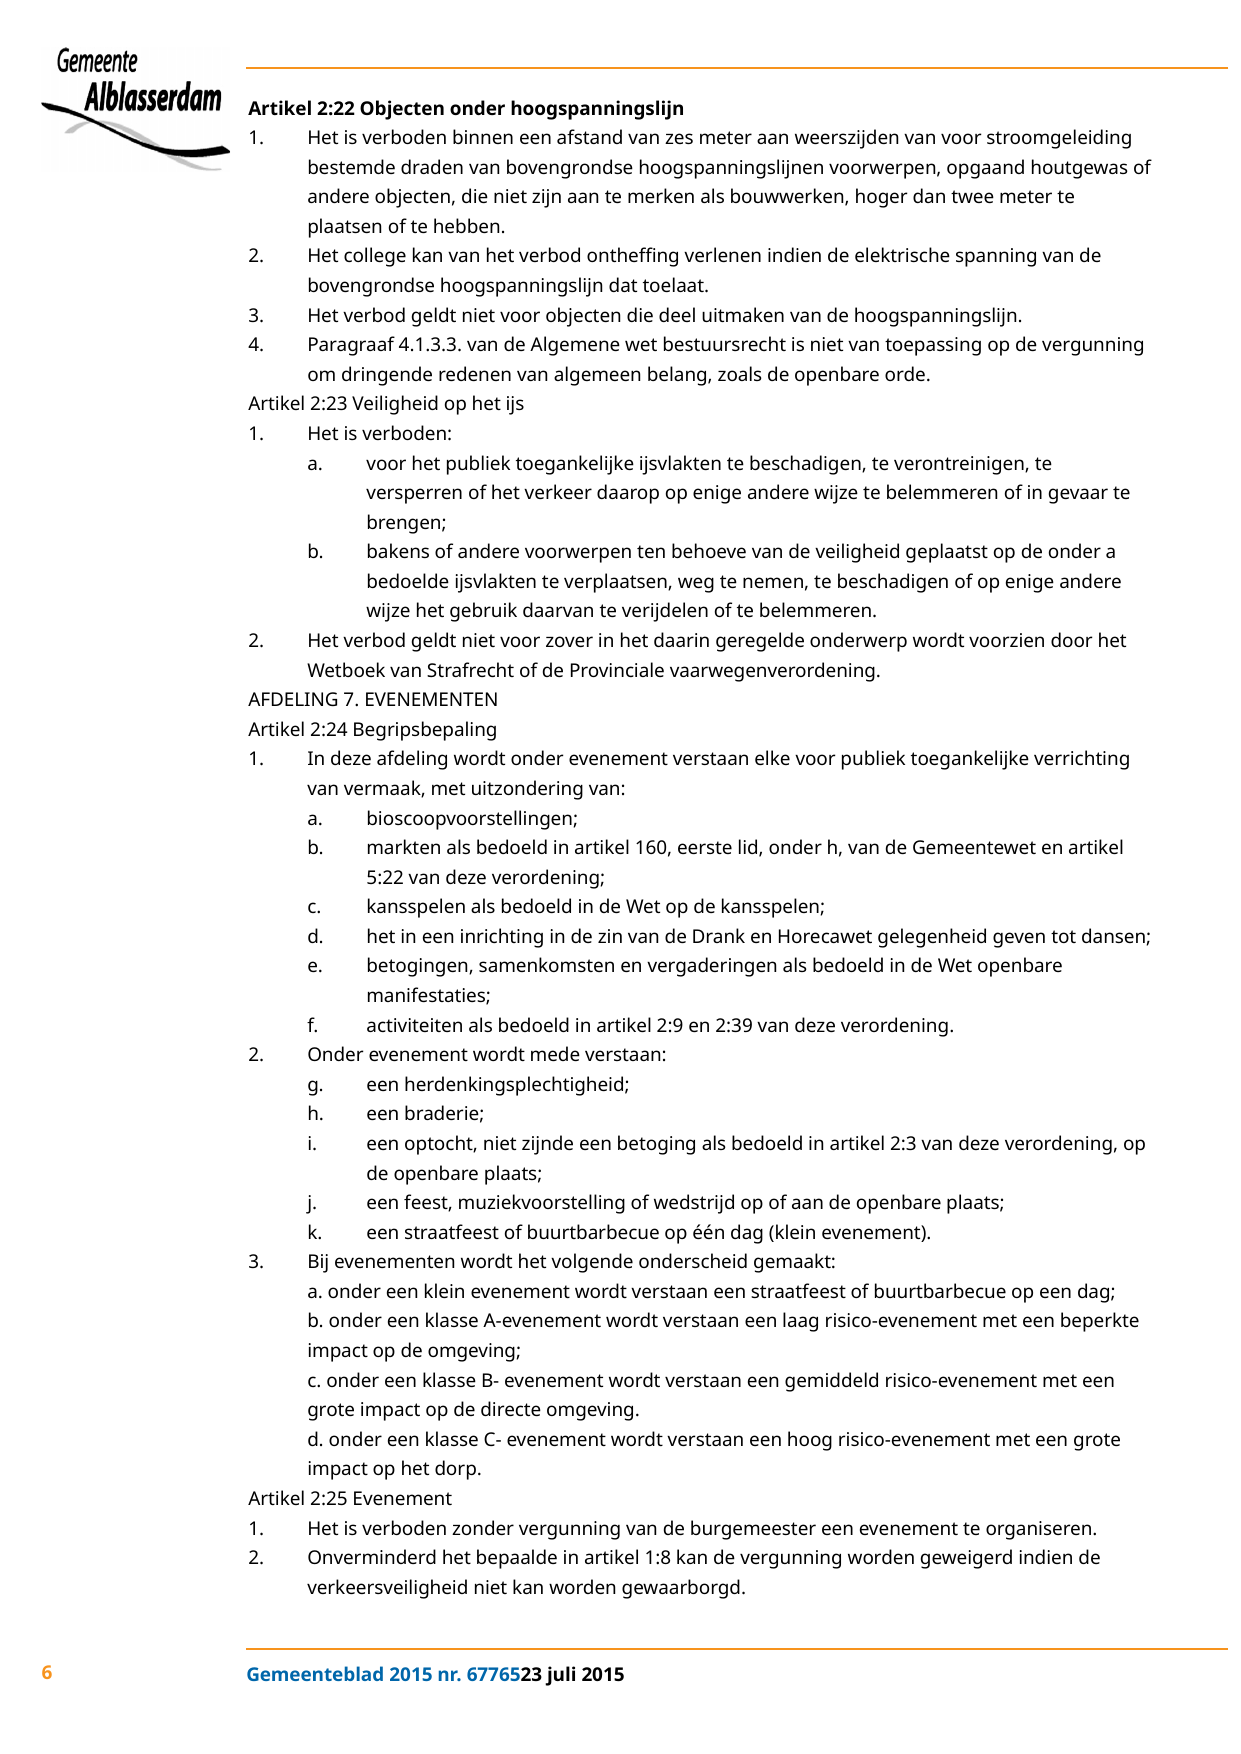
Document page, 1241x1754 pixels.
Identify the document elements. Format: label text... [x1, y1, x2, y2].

list activiteiten als bedoeld in artikel 2:9 en 2:39 van deze verordening. [307, 1012, 1152, 1038]
list een braderie; [307, 1101, 1152, 1126]
list In deze afdeling wordt onder evenement verstaan elke voor publiek toegankelijke verrichting van vermaak, met uitzondering van: [248, 746, 1152, 801]
list een optocht, niet zijnde een betoging als bedoeld in artikel 2:3 van deze verordening, op de openbare plaats; [307, 1130, 1152, 1186]
list een feest, muziekvoorstelling of wedstrijd op of aan de openbare plaats; [307, 1189, 1152, 1215]
list Het is verboden binnen een afstand van zes meter aan weerszijden van voor stroomgeleiding bestemde draden van bovengrondse hoogspanningslijnen voorwerpen, opgaand houtgewas of andere objecten, die niet zijn aan te merken als bouwwerken, hoger dan twee meter te plaatsen of te hebben. [248, 124, 1152, 239]
list Het is verboden zonder vergunning van de burgemeester een evenement te organiseren. [248, 1515, 1152, 1541]
list voor het publiek toegankelijke ijsvlakten te beschadigen, te verontreinigen, te versperren of het verkeer daarop op enige andere wijze te belemmeren of in gevaar te brengen; [307, 450, 1152, 535]
list een herdenkingsplechtigheid; [307, 1071, 1152, 1097]
list kansspelen als bedoeld in de Wet op de kansspelen; [307, 893, 1152, 919]
list a. onder een klein evenement wordt verstaan een straatfeest of buurtbarbecue op een dag; [248, 1278, 1152, 1304]
text Artikel 2:25 Evenement [248, 1485, 1152, 1511]
text Artikel 2:23 Veiligheid op het ijs [248, 391, 1152, 416]
text Artikel 2:24 Begripsbepaling [248, 716, 1152, 742]
list Onder evenement wordt mede verstaan: [248, 1041, 1152, 1067]
list Het college kan van het verbod ontheffing verlenen indien de elektrische spanning van de bovengrondse hoogspanningslijn dat toelaat. [248, 243, 1152, 298]
list c. onder een klasse B- evenement wordt verstaan een gemiddeld risico-evenement met een grote impact op de directe omgeving. [248, 1367, 1152, 1422]
list d. onder een klasse C- evenement wordt verstaan een hoog risico-evenement met een grote impact op het dorp. [248, 1426, 1152, 1481]
list het in een inrichting in de zin van de Drank en Horecawet gelegenheid geven tot dansen; [307, 923, 1152, 949]
list Bij evenementen wordt het volgende onderscheid gemaakt: [248, 1248, 1152, 1274]
list betogingen, samenkomsten en vergaderingen als bedoeld in de Wet openbare manifestaties; [307, 953, 1152, 1008]
picture [41, 47, 231, 172]
text AFDELING 7. EVENEMENTEN [248, 686, 1152, 712]
list Paragraaf 4.1.3.3. van de Algemene wet bestuursrecht is niet van toepassing op de vergunning om dringende redenen van algemeen belang, zoals de openbare orde. [248, 331, 1152, 387]
list b. onder een klasse A-evenement wordt verstaan een laag risico-evenement met een beperkte impact op de omgeving; [248, 1308, 1152, 1363]
list Het verbod geldt niet voor zover in het daarin geregelde onderwerp wordt voorzien door het Wetboek van Strafrecht of de Provinciale vaarwegenverordening. [248, 627, 1152, 683]
list markten als bedoeld in artikel 160, eerste lid, onder h, van de Gemeentewet en artikel 5:22 van deze verordening; [307, 834, 1152, 890]
list een straatfeest of buurtbarbecue op één dag (klein evenement). [307, 1219, 1152, 1245]
list Onverminderd het bepaalde in artikel 1:8 kan de vergunning worden geweigerd indien de verkeersveiligheid niet kan worden gewaarborgd. [248, 1544, 1152, 1600]
list bakens of andere voorwerpen ten behoeve van de veiligheid geplaatst op de onder a bedoelde ijsvlakten te verplaatsen, weg te nemen, te beschadigen of op enige andere wijze het gebruik daarvan te verijdelen of te belemmeren. [307, 538, 1152, 623]
list Het is verboden: [248, 420, 1152, 446]
list bioscoopvoorstellingen; [307, 805, 1152, 831]
list Het verbod geldt niet voor objecten die deel uitmaken van de hoogspanningslijn. [248, 302, 1152, 328]
text Artikel 2:22 Objecten onder hoogspanningslijn [248, 95, 1152, 121]
